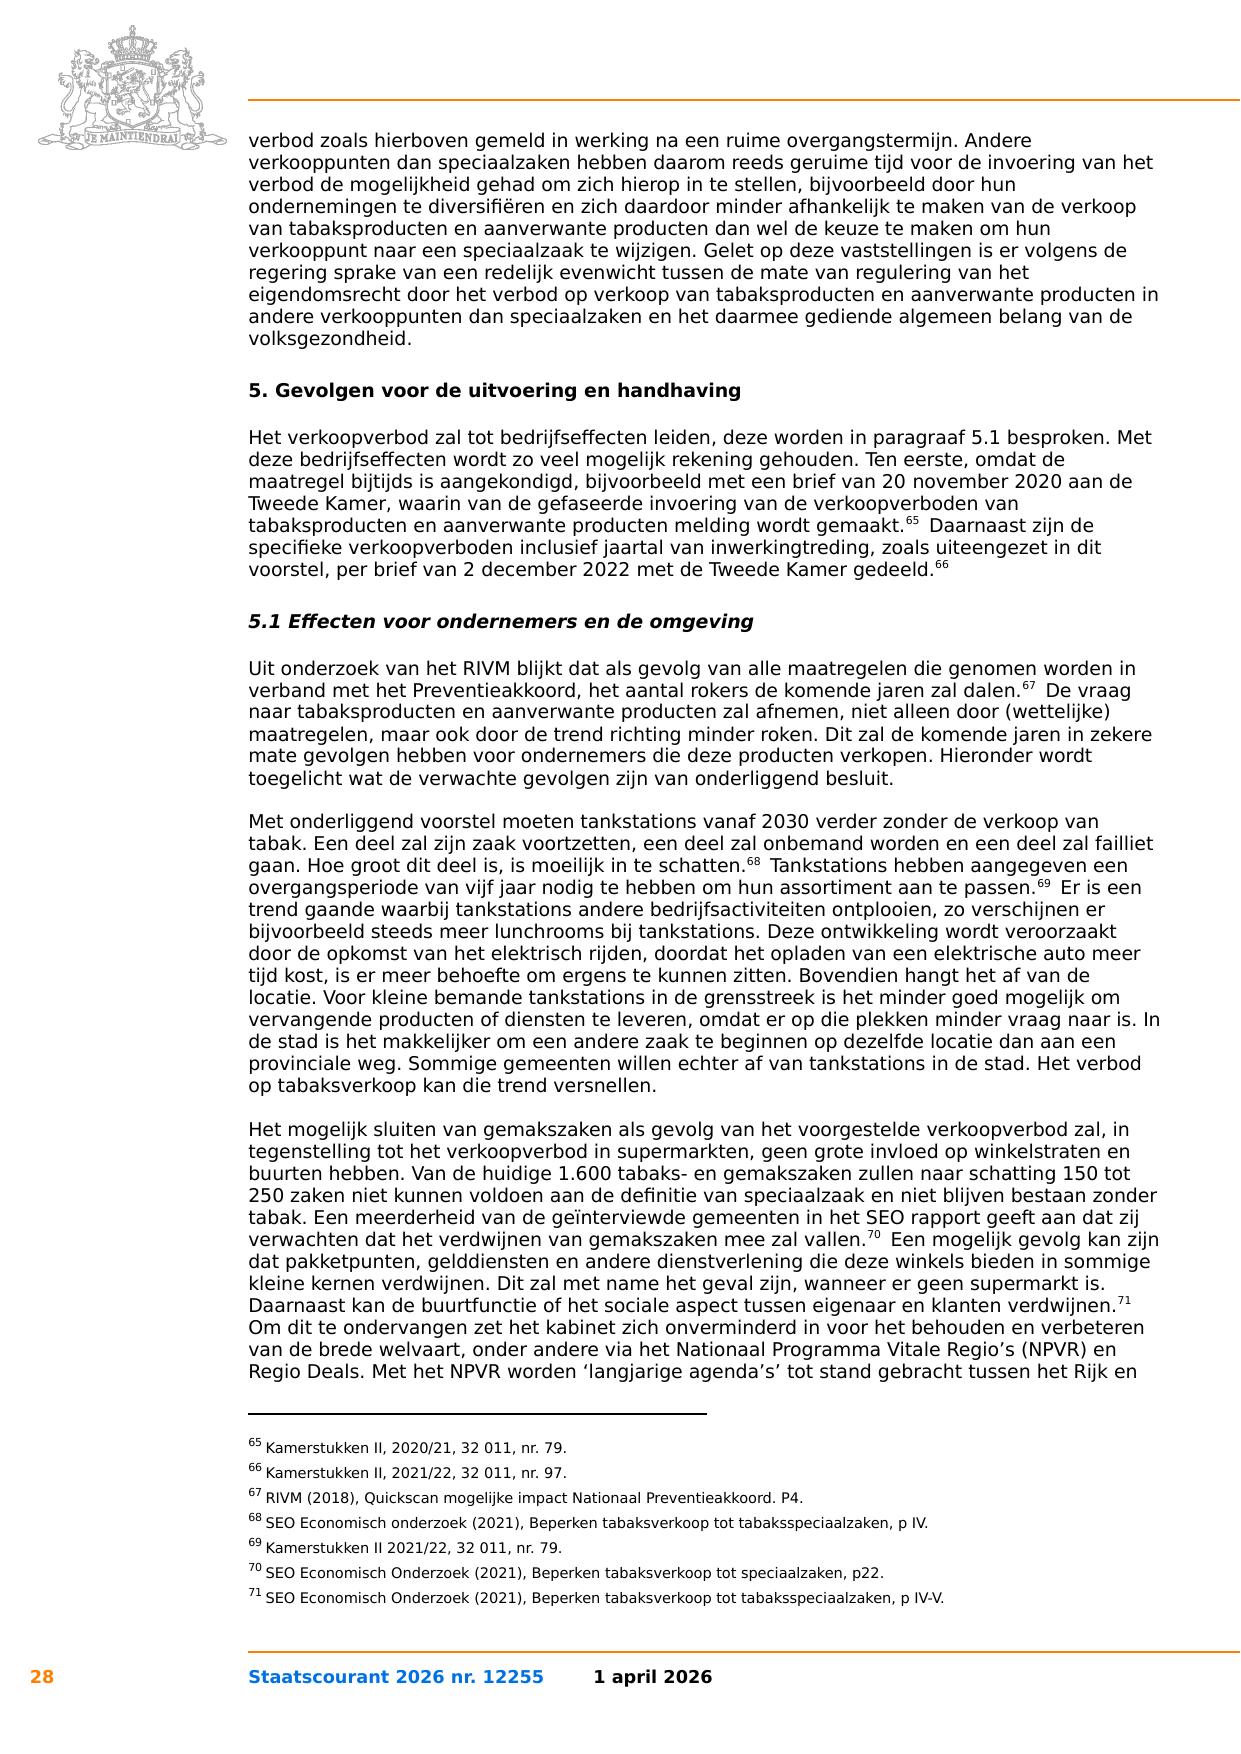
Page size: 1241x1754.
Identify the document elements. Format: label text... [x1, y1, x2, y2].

text Met onderliggend voorstel moeten tankstations vanaf 2030 verder zonder de verkoop van tabak. Een deel zal zijn zaak voortzetten, een deel zal onbemand worden en een deel zal failliet gaan. Hoe groot dit deel is, is moeilijk in te schatten. Tankstations hebben aangegeven een overgangsperiode van vijf jaar nodig te hebben om hun assortiment aan te passen. Er is een trend gaande waarbij tankstations andere bedrijfsactiviteiten ontplooien, zo verschijnen er bijvoorbeeld steeds meer lunchrooms bij tankstations. Deze ontwikkeling wordt veroorzaakt door de opkomst van het elektrisch rijden, doordat het opladen van een elektrische auto meer tijd kost, is er meer behoefte om ergens te kunnen zitten. Bovendien hangt het af van de locatie. Voor kleine bemande tankstations in de grensstreek is het minder goed mogelijk om vervangende producten of diensten te leveren, omdat er op die plekken minder vraag naar is. In de stad is het makkelijker om een andere zaak te beginnen op dezelfde locatie dan aan een provinciale weg. Sommige gemeenten willen echter af van tankstations in de stad. Het verbod op tabaksverkoop kan die trend versnellen. [248, 811, 1163, 1097]
text SEO Economisch onderzoek (2021), Beperken tabaksverkoop tot tabaksspeciaalzaken, p IV. [248, 1511, 1163, 1533]
text Kamerstukken II, 2020/21, 32 011, nr. 79. [248, 1436, 1163, 1458]
text verbod zoals hierboven gemeld in werking na een ruime overgangstermijn. Andere verkooppunten dan speciaalzaken hebben daarom reeds geruime tijd voor de invoering van het verbod de mogelijkheid gehad om zich hierop in te stellen, bijvoorbeeld door hun ondernemingen te diversifiëren en zich daardoor minder afhankelijk te maken van de verkoop van tabaksproducten en aanverwante producten dan wel de keuze te maken om hun verkooppunt naar een speciaalzaak te wijzigen. Gelet op deze vaststellingen is er volgens de regering sprake van een redelijk evenwicht tussen de mate van regulering van het eigendomsrecht door het verbod op verkoop van tabaksproducten en aanverwante producten in andere verkooppunten dan speciaalzaken en het daarmee gediende algemeen belang van de volksgezondheid. [248, 130, 1163, 350]
text Kamerstukken II, 2021/22, 32 011, nr. 97. [248, 1461, 1163, 1483]
text SEO Economisch Onderzoek (2021), Beperken tabaksverkoop tot speciaalzaken, p22. [248, 1561, 1163, 1583]
subtitle 5. Gevolgen voor de uitvoering en handhaving [248, 380, 1163, 402]
text SEO Economisch Onderzoek (2021), Beperken tabaksverkoop tot tabaksspeciaalzaken, p IV-V. [248, 1586, 1163, 1608]
text Het verkoopverbod zal tot bedrijfseffecten leiden, deze worden in paragraaf 5.1 besproken. Met deze bedrijfseffecten wordt zo veel mogelijk rekening gehouden. Ten eerste, omdat de maatregel bijtijds is aangekondigd, bijvoorbeeld met een brief van 20 november 2020 aan de Tweede Kamer, waarin van de gefaseerde invoering van de verkoopverboden van tabaksproducten en aanverwante producten melding wordt gemaakt. Daarnaast zijn de specifieke verkoopverboden inclusief jaartal van inwerkingtreding, zoals uiteengezet in dit voorstel, per brief van 2 december 2022 met de Tweede Kamer gedeeld. [248, 427, 1163, 581]
text Kamerstukken II 2021/22, 32 011, nr. 79. [248, 1536, 1163, 1558]
picture [38, 25, 227, 150]
text Uit onderzoek van het RIVM blijkt dat als gevolg van alle maatregelen die genomen worden in verband met het Preventieakkoord, het aantal rokers de komende jaren zal dalen. De vraag naar tabaksproducten en aanverwante producten zal afnemen, niet alleen door (wettelijke) maatregelen, maar ook door de trend richting minder roken. Dit zal de komende jaren in zekere mate gevolgen hebben voor ondernemers die deze producten verkopen. Hieronder wordt toegelicht wat de verwachte gevolgen zijn van onderliggend besluit. [248, 657, 1163, 789]
text Het mogelijk sluiten van gemakszaken als gevolg van het voorgestelde verkoopverbod zal, in tegenstelling tot het verkoopverbod in supermarkten, geen grote invloed op winkelstraten en buurten hebben. Van de huidige 1.600 tabaks- en gemakszaken zullen naar schatting 150 tot 250 zaken niet kunnen voldoen aan de definitie van speciaalzaak en niet blijven bestaan zonder tabak. Een meerderheid van de geïnterviewde gemeenten in het SEO rapport geeft aan dat zij verwachten dat het verdwijnen van gemakszaken mee zal vallen. Een mogelijk gevolg kan zijn dat pakketpunten, gelddiensten en andere dienstverlening die deze winkels bieden in sommige kleine kernen verdwijnen. Dit zal met name het geval zijn, wanneer er geen supermarkt is. Daarnaast kan de buurtfunctie of het sociale aspect tussen eigenaar en klanten verdwijnen. Om dit te ondervangen zet het kabinet zich onverminderd in voor het behouden en verbeteren van de brede welvaart, onder andere via het Nationaal Programma Vitale Regio’s (NPVR) en Regio Deals. Met het NPVR worden ‘langjarige agenda’s’ tot stand gebracht tussen het Rijk en [248, 1119, 1163, 1383]
subtitle 5.1 Effecten voor ondernemers en de omgeving [248, 611, 1163, 632]
text RIVM (2018), Quickscan mogelijke impact Nationaal Preventieakkoord. P4. [248, 1486, 1163, 1508]
